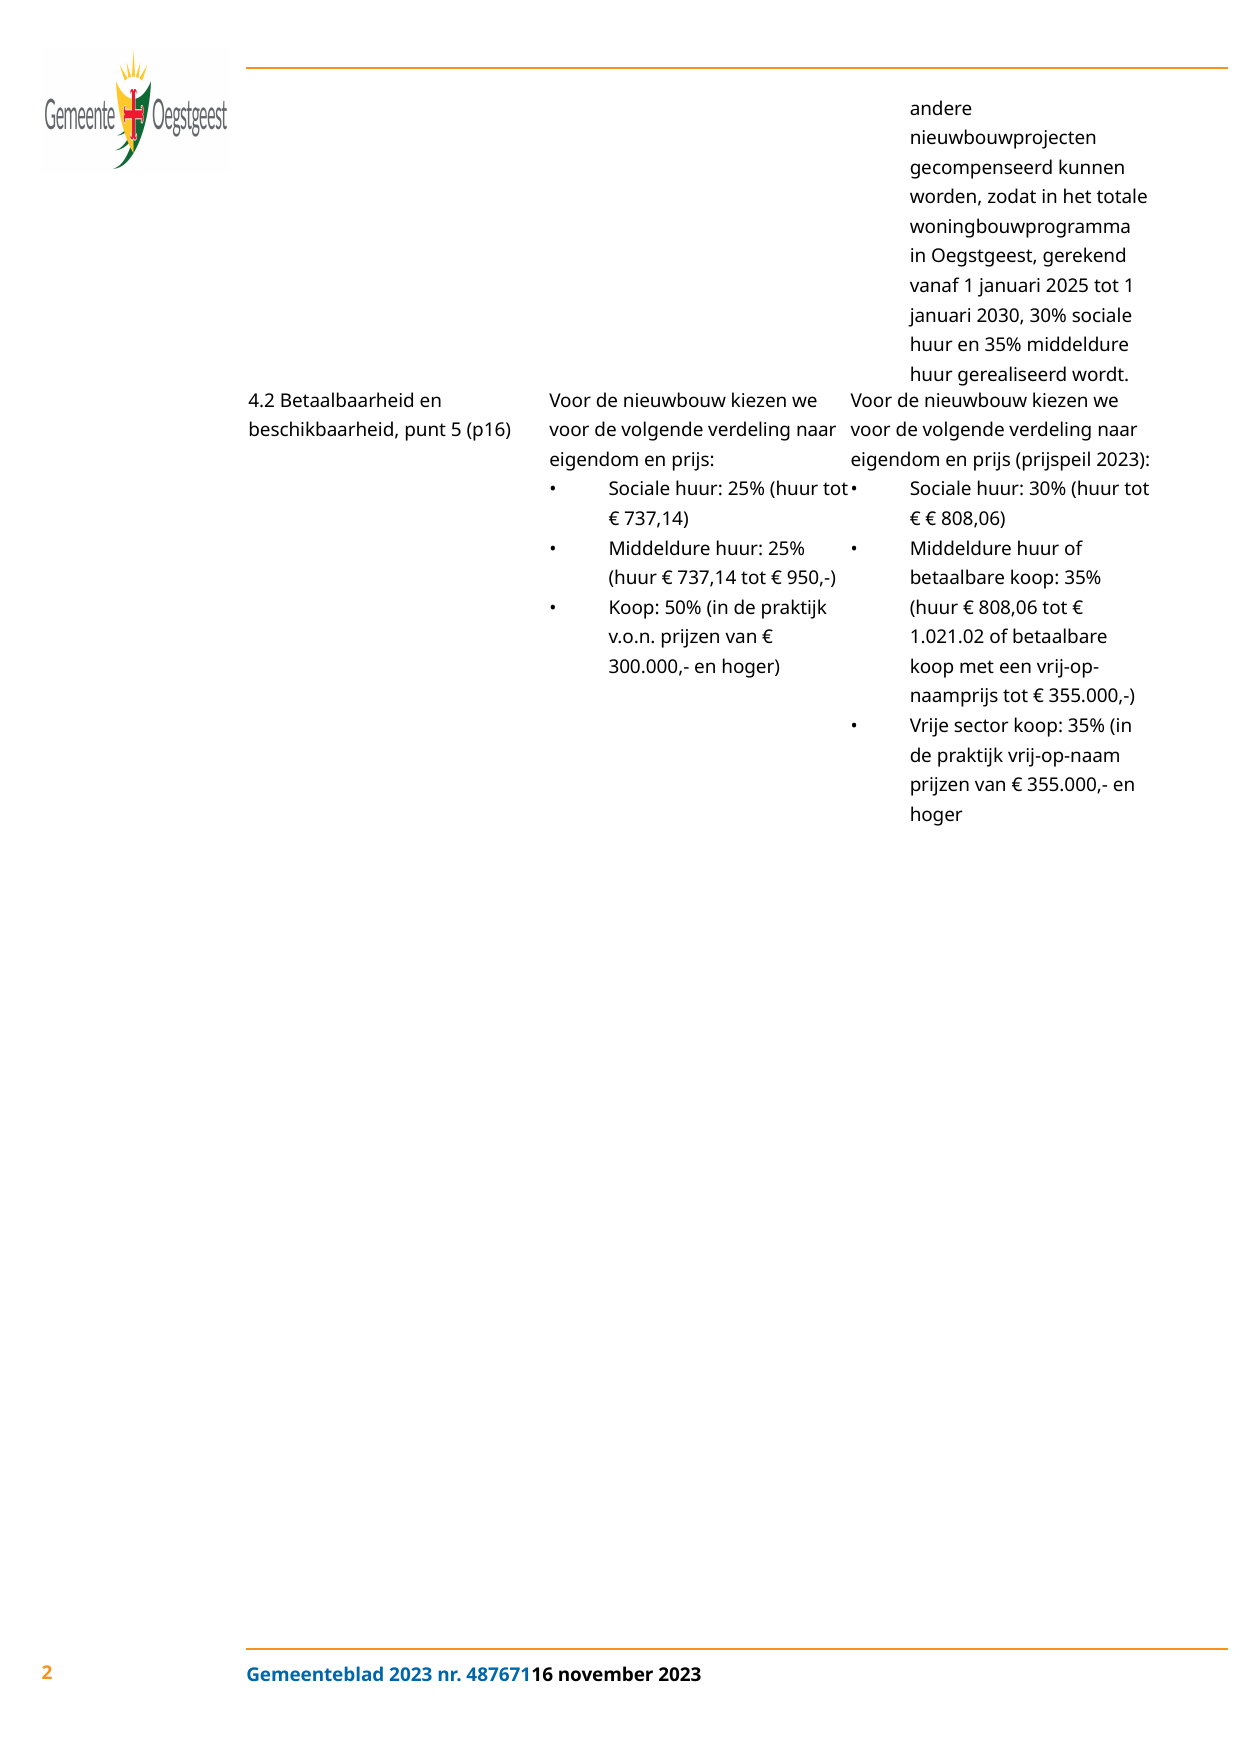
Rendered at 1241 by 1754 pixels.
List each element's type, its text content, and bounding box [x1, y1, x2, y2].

table_cell andere nieuwbouwprojecten gecompenseerd kunnen worden, zodat in het totale woningbouwprogramma in Oegstgeest, gerekend vanaf 1 januari 2025 tot 1 januari 2030, 30% sociale huur en 35% middeldure huur gerealiseerd wordt. [850, 95, 1152, 387]
table_cell 4.2 Betaalbaarheid en beschikbaarheid, punt 5 (p16) [248, 387, 549, 827]
picture [41, 47, 231, 172]
table_cell [549, 95, 850, 387]
table_cell Voor de nieuwbouw kiezen we voor de volgende verdeling naar eigendom en prijs (prijspeil 2023): Sociale huur: 30% (huur tot € € 808,06) Middeldure huur of betaalbare koop: 35% (huur € 808,06 tot € 1.021.02 of betaalbare koop met een vrij-op-naamprijs tot € 355.000,-) Vrije sector koop: 35% (in de praktijk vrij-op-naam prijzen van € 355.000,- en hoger [850, 387, 1152, 827]
table_cell Voor de nieuwbouw kiezen we voor de volgende verdeling naar eigendom en prijs: Sociale huur: 25% (huur tot € 737,14) Middeldure huur: 25% (huur € 737,14 tot € 950,-) Koop: 50% (in de praktijk v.o.n. prijzen van € 300.000,- en hoger) [549, 387, 850, 827]
table_cell [248, 95, 549, 387]
